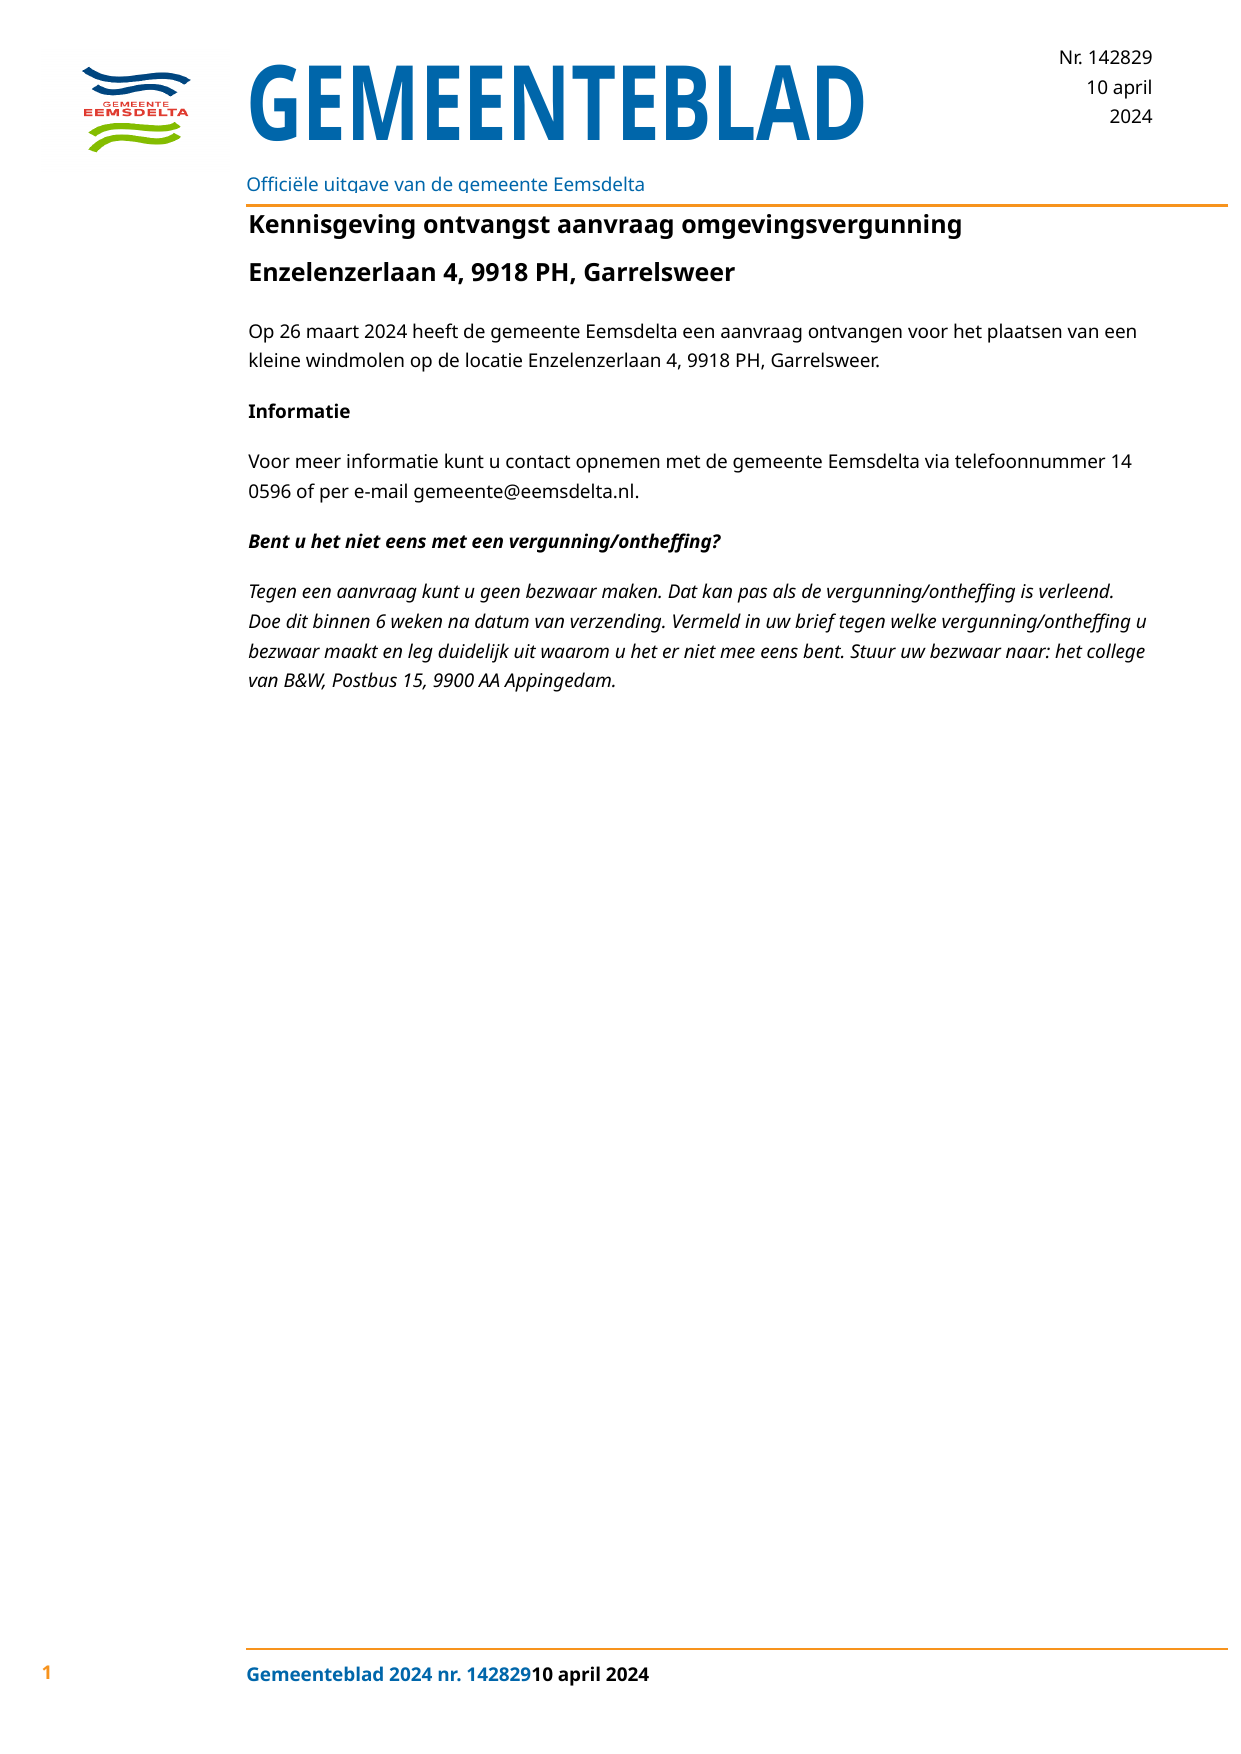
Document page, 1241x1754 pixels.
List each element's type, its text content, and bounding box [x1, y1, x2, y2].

text Kennisgeving ontvangst aanvraag omgevingsvergunning Enzelenzerlaan 4, 9918 PH, Garrelsweer [248, 207, 1152, 288]
text Informatie [248, 398, 1152, 424]
picture [41, 47, 231, 172]
text Tegen een aanvraag kunt u geen bezwaar maken. Dat kan pas als de vergunning/ontheffing is verleend. Doe dit binnen 6 weken na datum van verzending. Vermeld in uw brief tegen welke vergunning/ontheffing u bezwaar maakt en leg duidelijk uit waarom u het er niet mee eens bent. Stuur uw bezwaar naar: het college van B&W, Postbus 15, 9900 AA Appingedam. [248, 579, 1152, 693]
text Voor meer informatie kunt u contact opnemen met de gemeente Eemsdelta via telefoonnummer 14 0596 of per e-mail gemeente@eemsdelta.nl. [248, 448, 1152, 504]
text Op 26 maart 2024 heeft de gemeente Eemsdelta een aanvraag ontvangen voor het plaatsen van een kleine windmolen op de locatie Enzelenzerlaan 4, 9918 PH, Garrelsweer. [248, 318, 1152, 373]
text Bent u het niet eens met een vergunning/ontheffing? [248, 528, 1152, 554]
